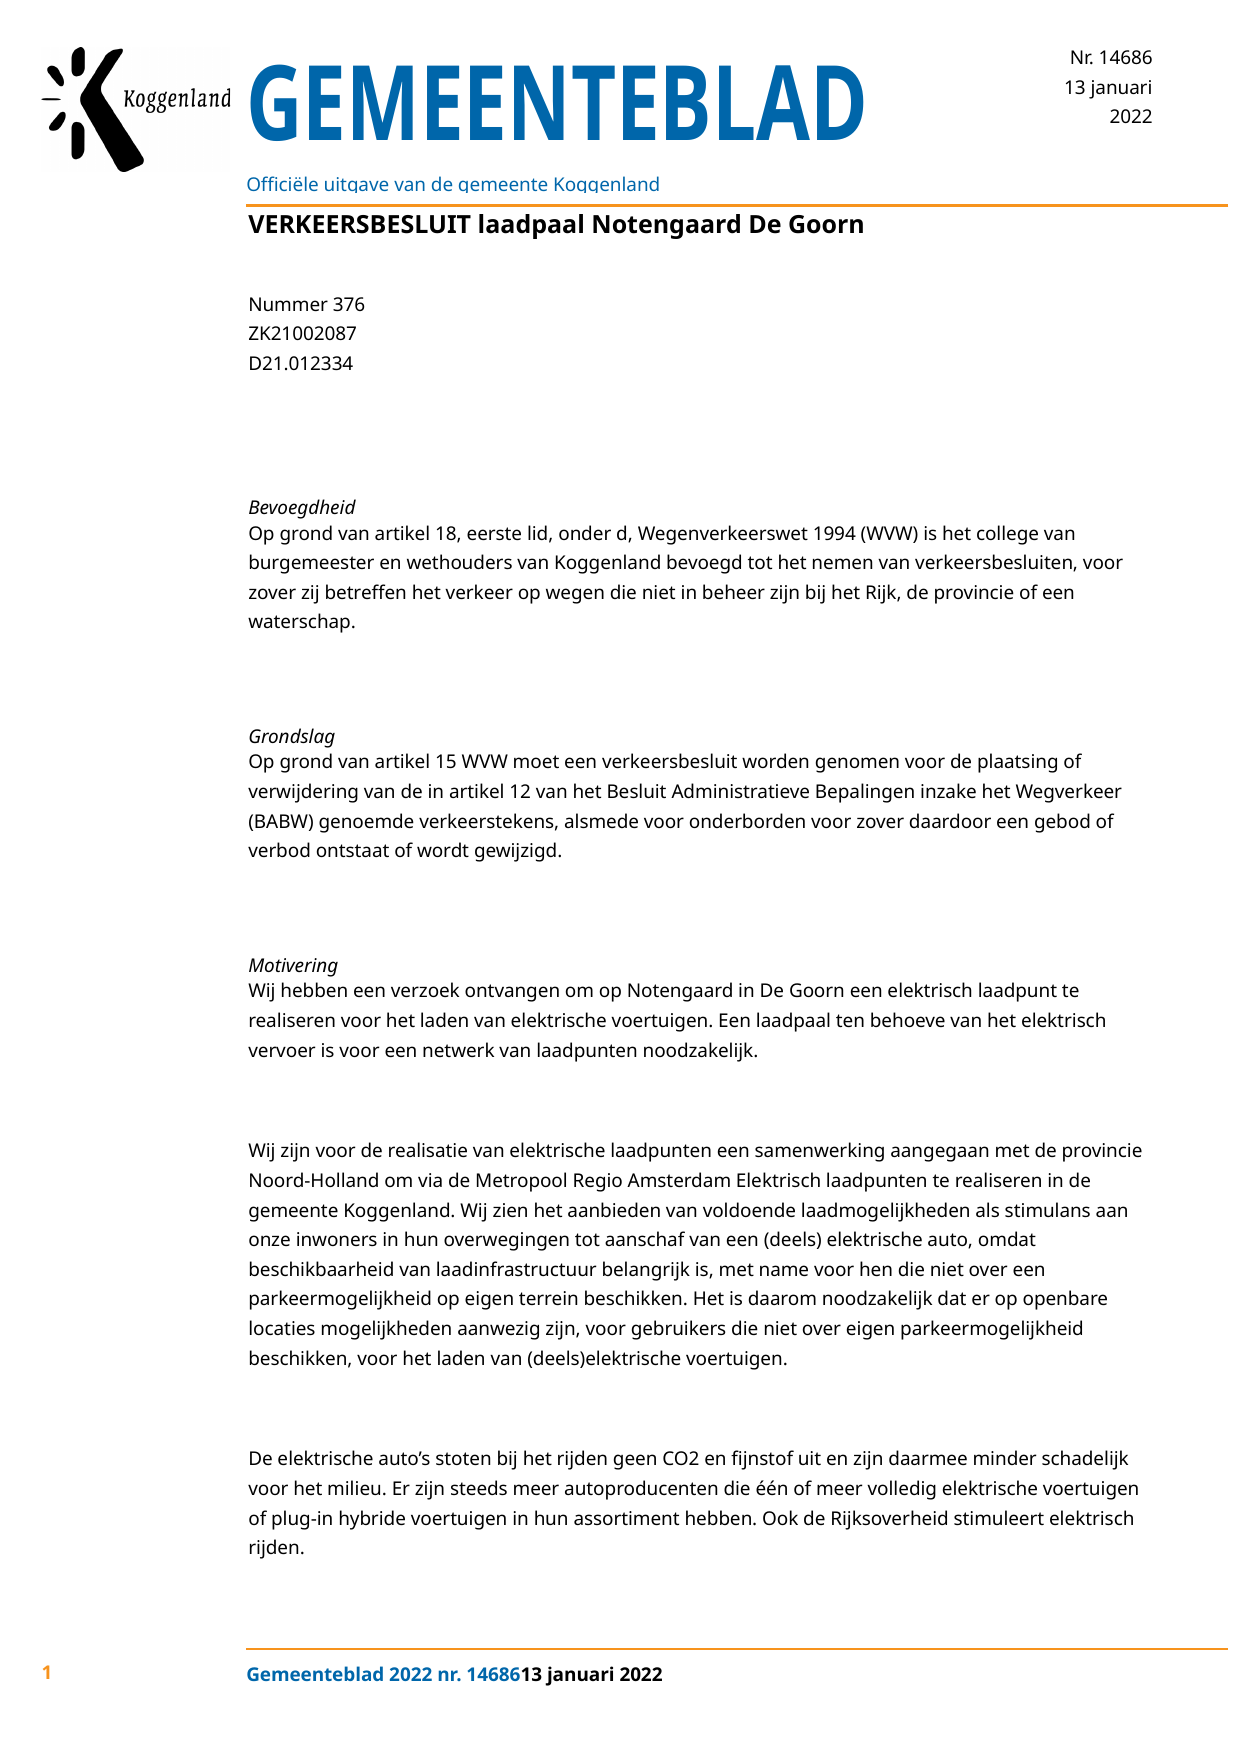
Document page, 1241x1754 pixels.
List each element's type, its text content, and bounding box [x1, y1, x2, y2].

text Grondslag [248, 723, 1152, 749]
picture [41, 47, 231, 172]
text Wij zijn voor de realisatie van elektrische laadpunten een samenwerking aangegaan met de provincie Noord-Holland om via de Metropool Regio Amsterdam Elektrisch laadpunten te realiseren in de gemeente Koggenland. Wij zien het aanbieden van voldoende laadmogelijkheden als stimulans aan onze inwoners in hun overwegingen tot aanschaf van een (deels) elektrische auto, omdat beschikbaarheid van laadinfrastructuur belangrijk is, met name voor hen die niet over een parkeermogelijkheid op eigen terrein beschikken. Het is daarom noodzakelijk dat er op openbare locaties mogelijkheden aanwezig zijn, voor gebruikers die niet over eigen parkeermogelijkheid beschikken, voor het laden van (deels)elektrische voertuigen. [248, 1138, 1152, 1370]
text Op grond van artikel 15 WVW moet een verkeersbesluit worden genomen voor de plaatsing of verwijdering van de in artikel 12 van het Besluit Administratieve Bepalingen inzake het Wegverkeer (BABW) genoemde verkeerstekens, alsmede voor onderborden voor zover daardoor een gebod of verbod ontstaat of wordt gewijzigd. [248, 749, 1152, 863]
text D21.012334 [248, 350, 1152, 376]
text VERKEERSBESLUIT laadpaal Notengaard De Goorn [248, 207, 1152, 241]
text Nummer 376 [248, 291, 1152, 317]
text De elektrische auto’s stoten bij het rijden geen CO2 en fijnstof uit en zijn daarmee minder schadelijk voor het milieu. Er zijn steeds meer autoproducenten die één of meer volledig elektrische voertuigen of plug-in hybride voertuigen in hun assortiment hebben. Ook de Rijksoverheid stimuleert elektrisch rijden. [248, 1446, 1152, 1560]
text Bevoegdheid [248, 494, 1152, 520]
text Op grond van artikel 18, eerste lid, onder d, Wegenverkeerswet 1994 (WVW) is het college van burgemeester en wethouders van Koggenland bevoegd tot het nemen van verkeersbesluiten, voor zover zij betreffen het verkeer op wegen die niet in beheer zijn bij het Rijk, de provincie of een waterschap. [248, 520, 1152, 634]
text ZK21002087 [248, 321, 1152, 346]
text Motivering [248, 952, 1152, 978]
text Wij hebben een verzoek ontvangen om op Notengaard in De Goorn een elektrisch laadpunt te realiseren voor het laden van elektrische voertuigen. Een laadpaal ten behoeve van het elektrisch vervoer is voor een netwerk van laadpunten noodzakelijk. [248, 978, 1152, 1062]
